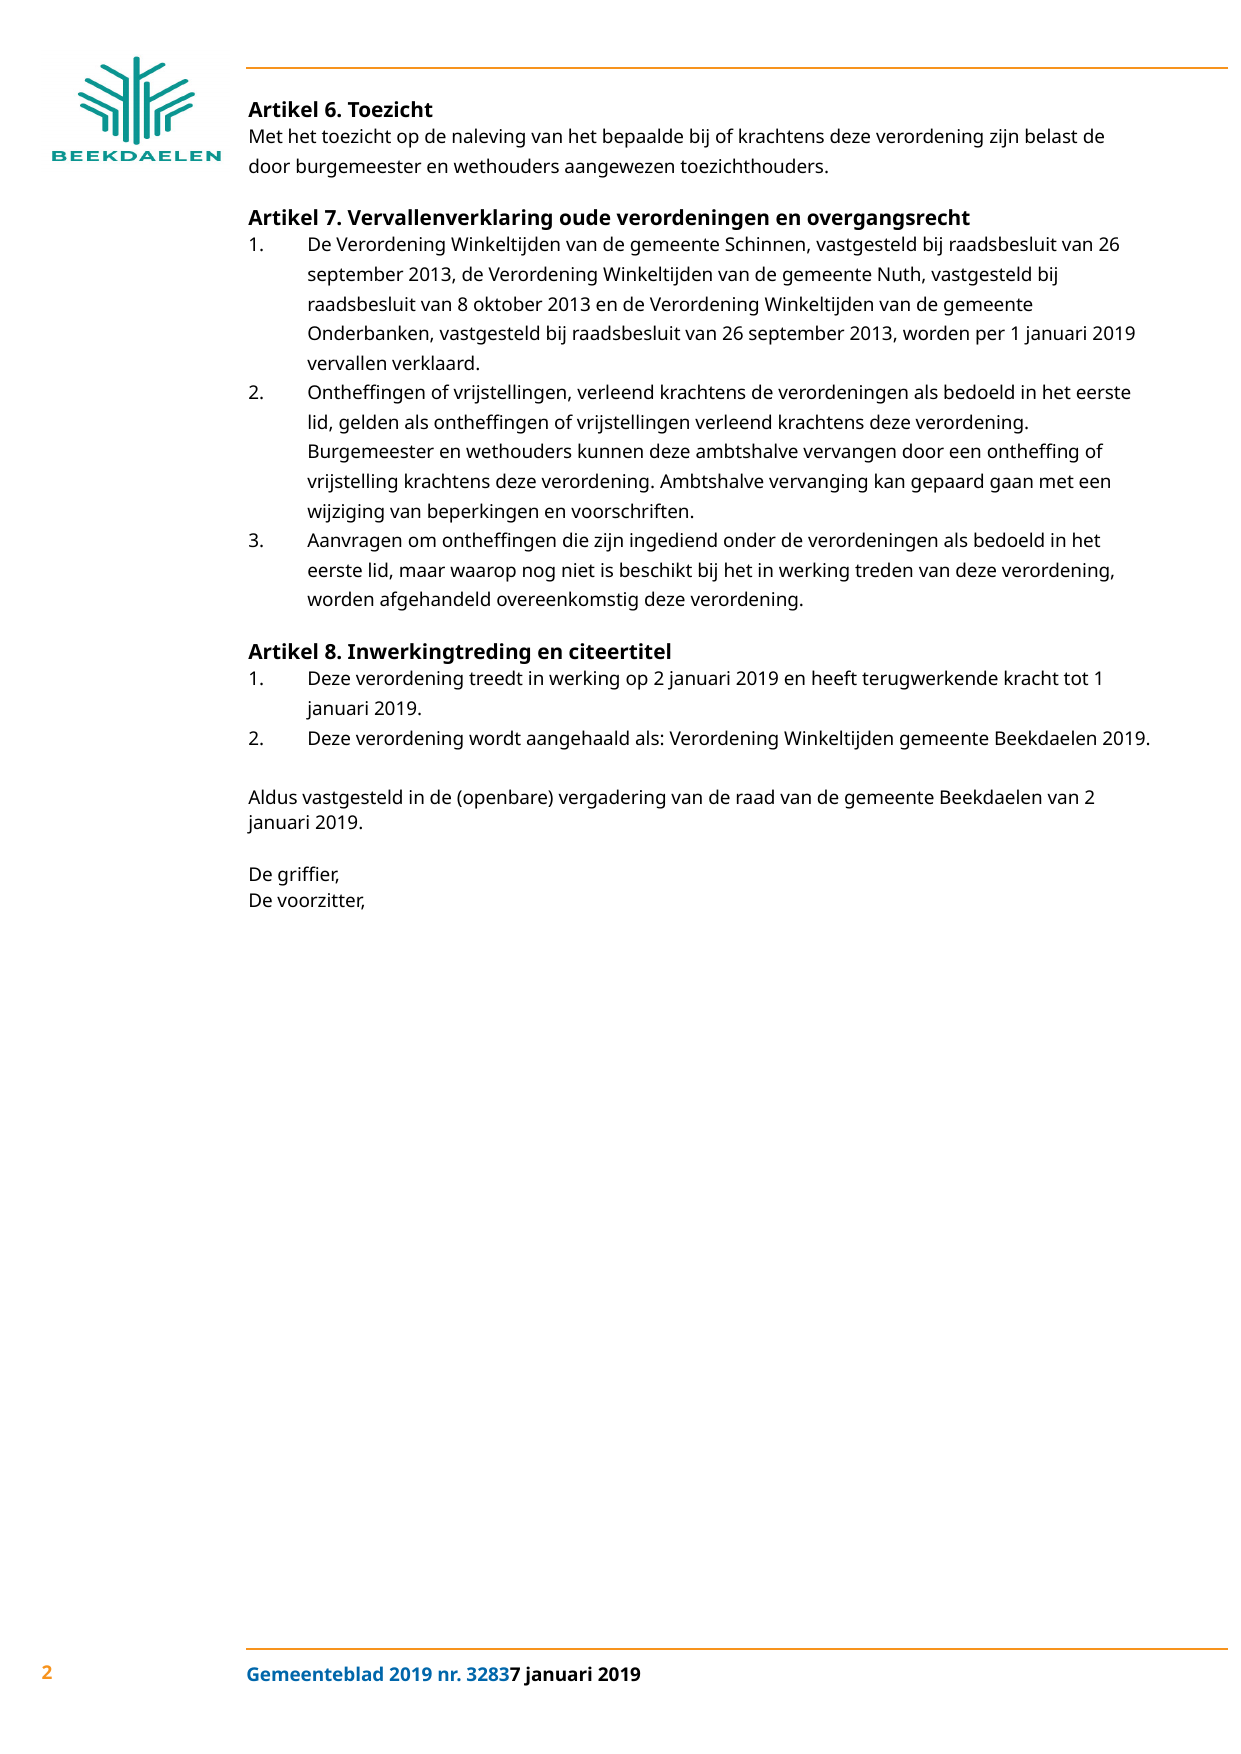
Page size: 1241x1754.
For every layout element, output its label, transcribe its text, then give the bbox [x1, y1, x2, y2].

text Met het toezicht op de naleving van het bepaalde bij of krachtens deze verordening zijn belast de door burgemeester en wethouders aangewezen toezichthouders. [248, 123, 1152, 178]
text Artikel 6. Toezicht [248, 95, 1152, 123]
text De voorzitter, [248, 887, 1152, 912]
list Ontheffingen of vrijstellingen, verleend krachtens de verordeningen als bedoeld in het eerste lid, gelden als ontheffingen of vrijstellingen verleend krachtens deze verordening. Burgemeester en wethouders kunnen deze ambtshalve vervangen door een ontheffing of vrijstelling krachtens deze verordening. Ambtshalve vervanging kan gepaard gaan met een wijziging van beperkingen en voorschriften. [248, 379, 1152, 524]
picture [41, 47, 231, 172]
list Deze verordening treedt in werking op 2 januari 2019 en heeft terugwerkende kracht tot 1 januari 2019. [248, 666, 1152, 721]
text Artikel 8. Inwerkingtreding en citeertitel [248, 637, 1152, 666]
list Aanvragen om ontheffingen die zijn ingediend onder de verordeningen als bedoeld in het eerste lid, maar waarop nog niet is beschikt bij het in werking treden van deze verordening, worden afgehandeld overeenkomstig deze verordening. [248, 527, 1152, 612]
text De griffier, [248, 861, 1152, 887]
text Artikel 7. Vervallenverklaring oude verordeningen en overgangsrecht [248, 203, 1152, 232]
list Deze verordening wordt aangehaald als: Verordening Winkeltijden gemeente Beekdaelen 2019. [248, 725, 1152, 750]
text Aldus vastgesteld in de (openbare) vergadering van de raad van de gemeente Beekdaelen van 2 januari 2019. [248, 784, 1152, 835]
list De Verordening Winkeltijden van de gemeente Schinnen, vastgesteld bij raadsbesluit van 26 september 2013, de Verordening Winkeltijden van de gemeente Nuth, vastgesteld bij raadsbesluit van 8 oktober 2013 en de Verordening Winkeltijden van de gemeente Onderbanken, vastgesteld bij raadsbesluit van 26 september 2013, worden per 1 januari 2019 vervallen verklaard. [248, 232, 1152, 376]
